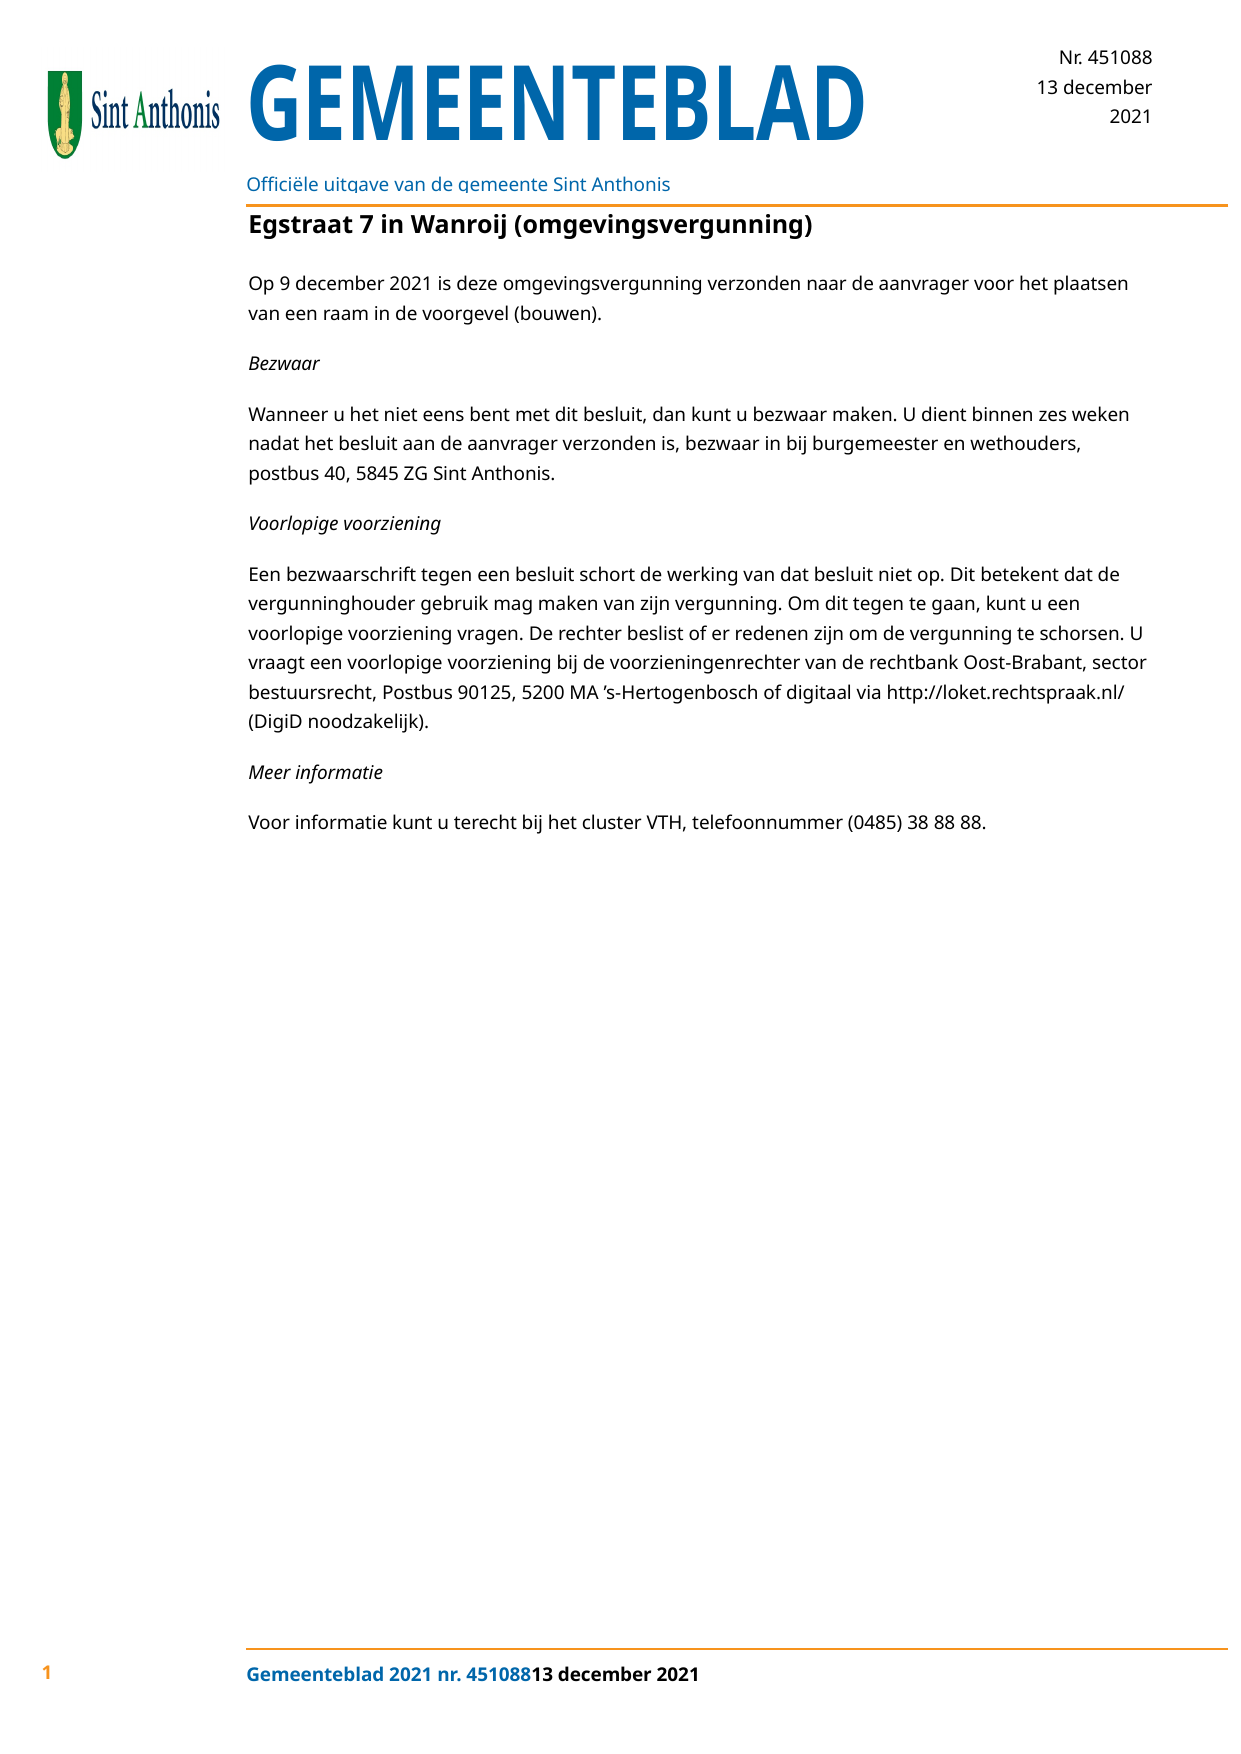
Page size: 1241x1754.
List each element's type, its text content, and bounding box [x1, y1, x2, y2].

text Meer informatie [248, 759, 1152, 785]
text Op 9 december 2021 is deze omgevingsvergunning verzonden naar de aanvrager voor het plaatsen van een raam in de voorgevel (bouwen). [248, 270, 1152, 326]
text Wanneer u het niet eens bent met dit besluit, dan kunt u bezwaar maken. U dient binnen zes weken nadat het besluit aan de aanvrager verzonden is, bezwaar in bij burgemeester en wethouders, postbus 40, 5845 ZG Sint Anthonis. [248, 401, 1152, 486]
text Bezwaar [248, 350, 1152, 376]
text Voorlopige voorziening [248, 510, 1152, 536]
text Egstraat 7 in Wanroij (omgevingsvergunning) [248, 207, 1152, 241]
text Een bezwaarschrift tegen een besluit schort de werking van dat besluit niet op. Dit betekent dat de vergunninghouder gebruik mag maken van zijn vergunning. Om dit tegen te gaan, kunt u een voorlopige voorziening vragen. De rechter beslist of er redenen zijn om de vergunning te schorsen. U vraagt een voorlopige voorziening bij de voorzieningenrechter van de rechtbank Oost-Brabant, sector bestuursrecht, Postbus 90125, 5200 MA ’s-Hertogenbosch of digitaal via http://loket.rechtspraak.nl/ (DigiD noodzakelijk). [248, 561, 1152, 734]
text Voor informatie kunt u terecht bij het cluster VTH, telefoonnummer (0485) 38 88 88. [248, 809, 1152, 835]
picture [41, 47, 231, 172]
